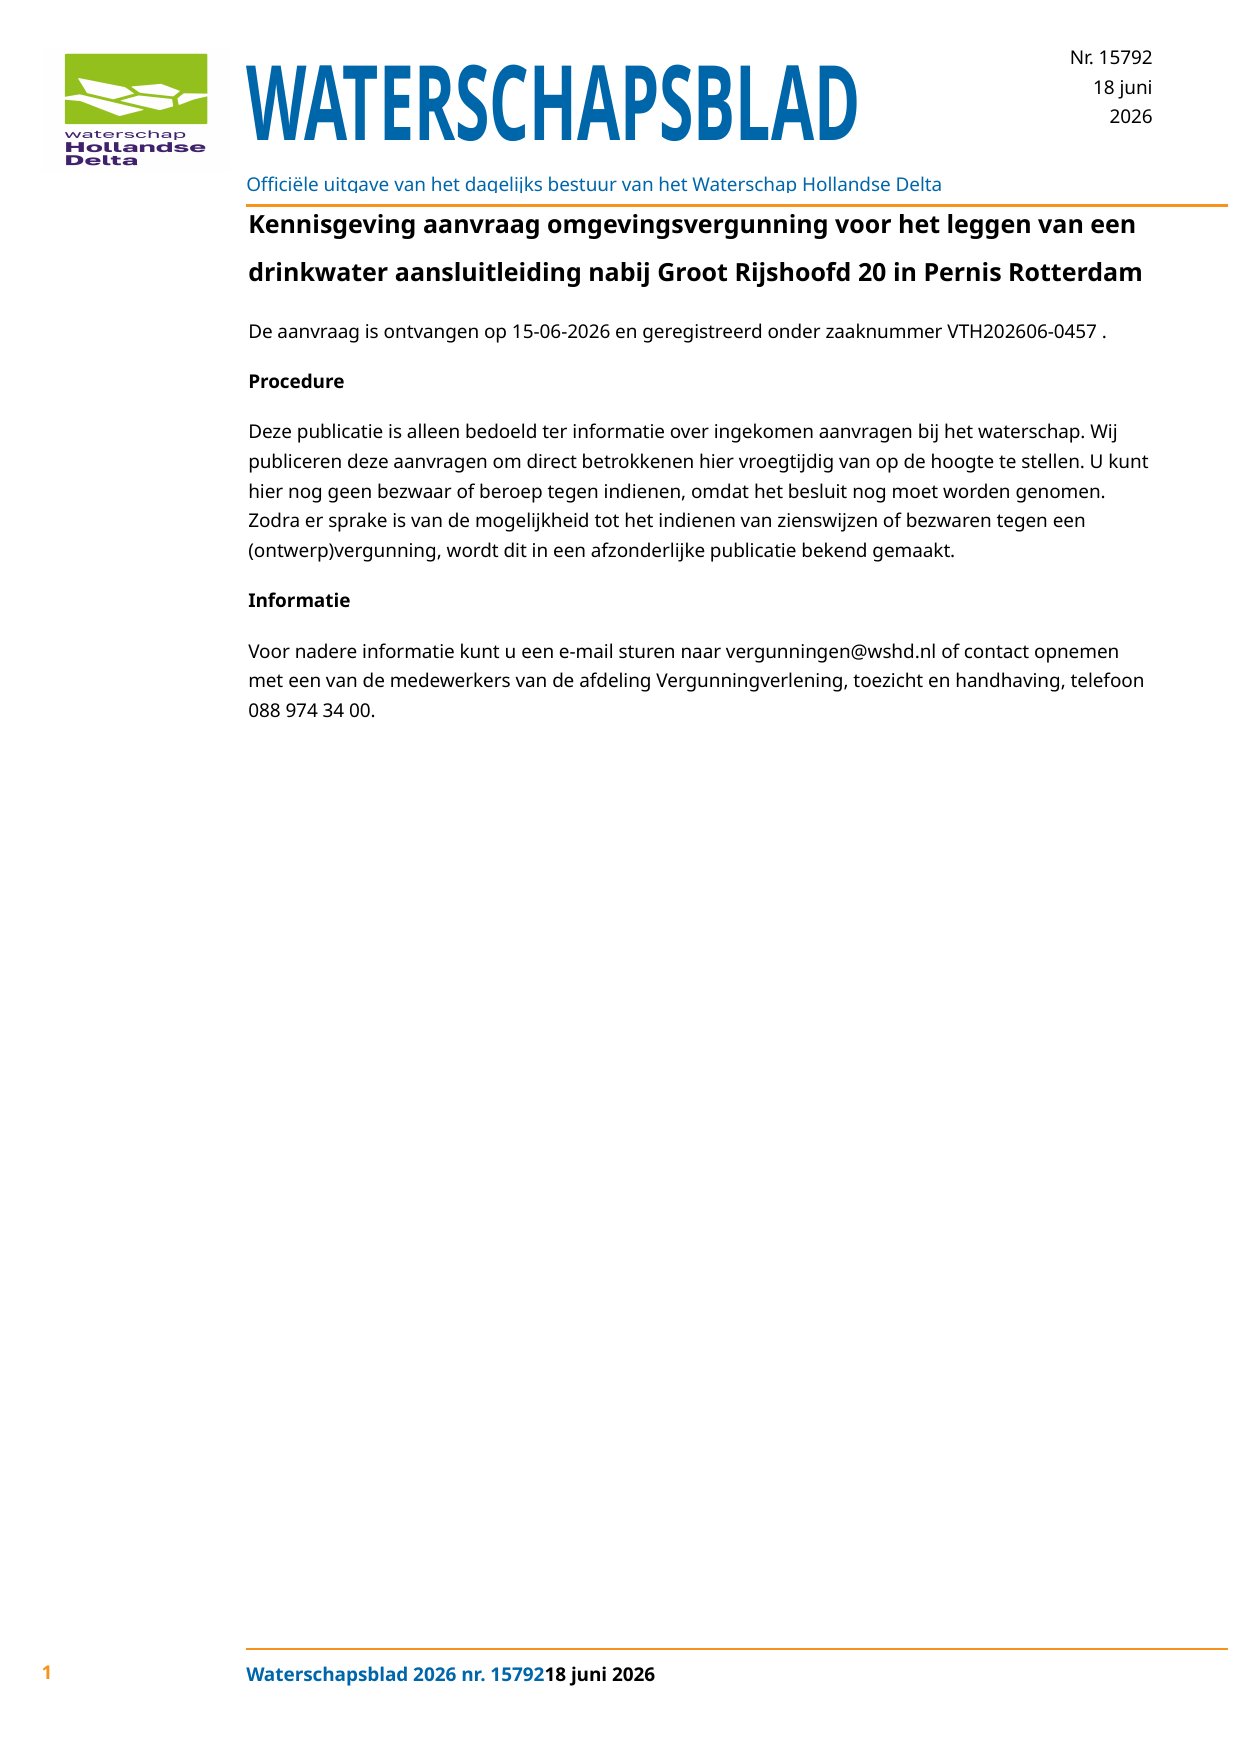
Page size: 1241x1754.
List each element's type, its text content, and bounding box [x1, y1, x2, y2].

text Deze publicatie is alleen bedoeld ter informatie over ingekomen aanvragen bij het waterschap. Wij publiceren deze aanvragen om direct betrokkenen hier vroegtijdig van op de hoogte te stellen. U kunt hier nog geen bezwaar of beroep tegen indienen, omdat het besluit nog moet worden genomen. Zodra er sprake is van de mogelijkheid tot het indienen van zienswijzen of bezwaren tegen een (ontwerp)vergunning, wordt dit in een afzonderlijke publicatie bekend gemaakt. [248, 419, 1152, 563]
text Procedure [248, 368, 1152, 394]
picture [41, 47, 231, 172]
text Kennisgeving aanvraag omgevingsvergunning voor het leggen van een drinkwater aansluitleiding nabij Groot Rijshoofd 20 in Pernis Rotterdam [248, 207, 1152, 288]
text Voor nadere informatie kunt u een e-mail sturen naar vergunningen@wshd.nl of contact opnemen met een van de medewerkers van de afdeling Vergunningverlening, toezicht en handhaving, telefoon 088 974 34 00. [248, 638, 1152, 723]
text De aanvraag is ontvangen op 15-06-2026 en geregistreerd onder zaaknummer VTH202606-0457 . [248, 318, 1152, 344]
text Informatie [248, 587, 1152, 613]
